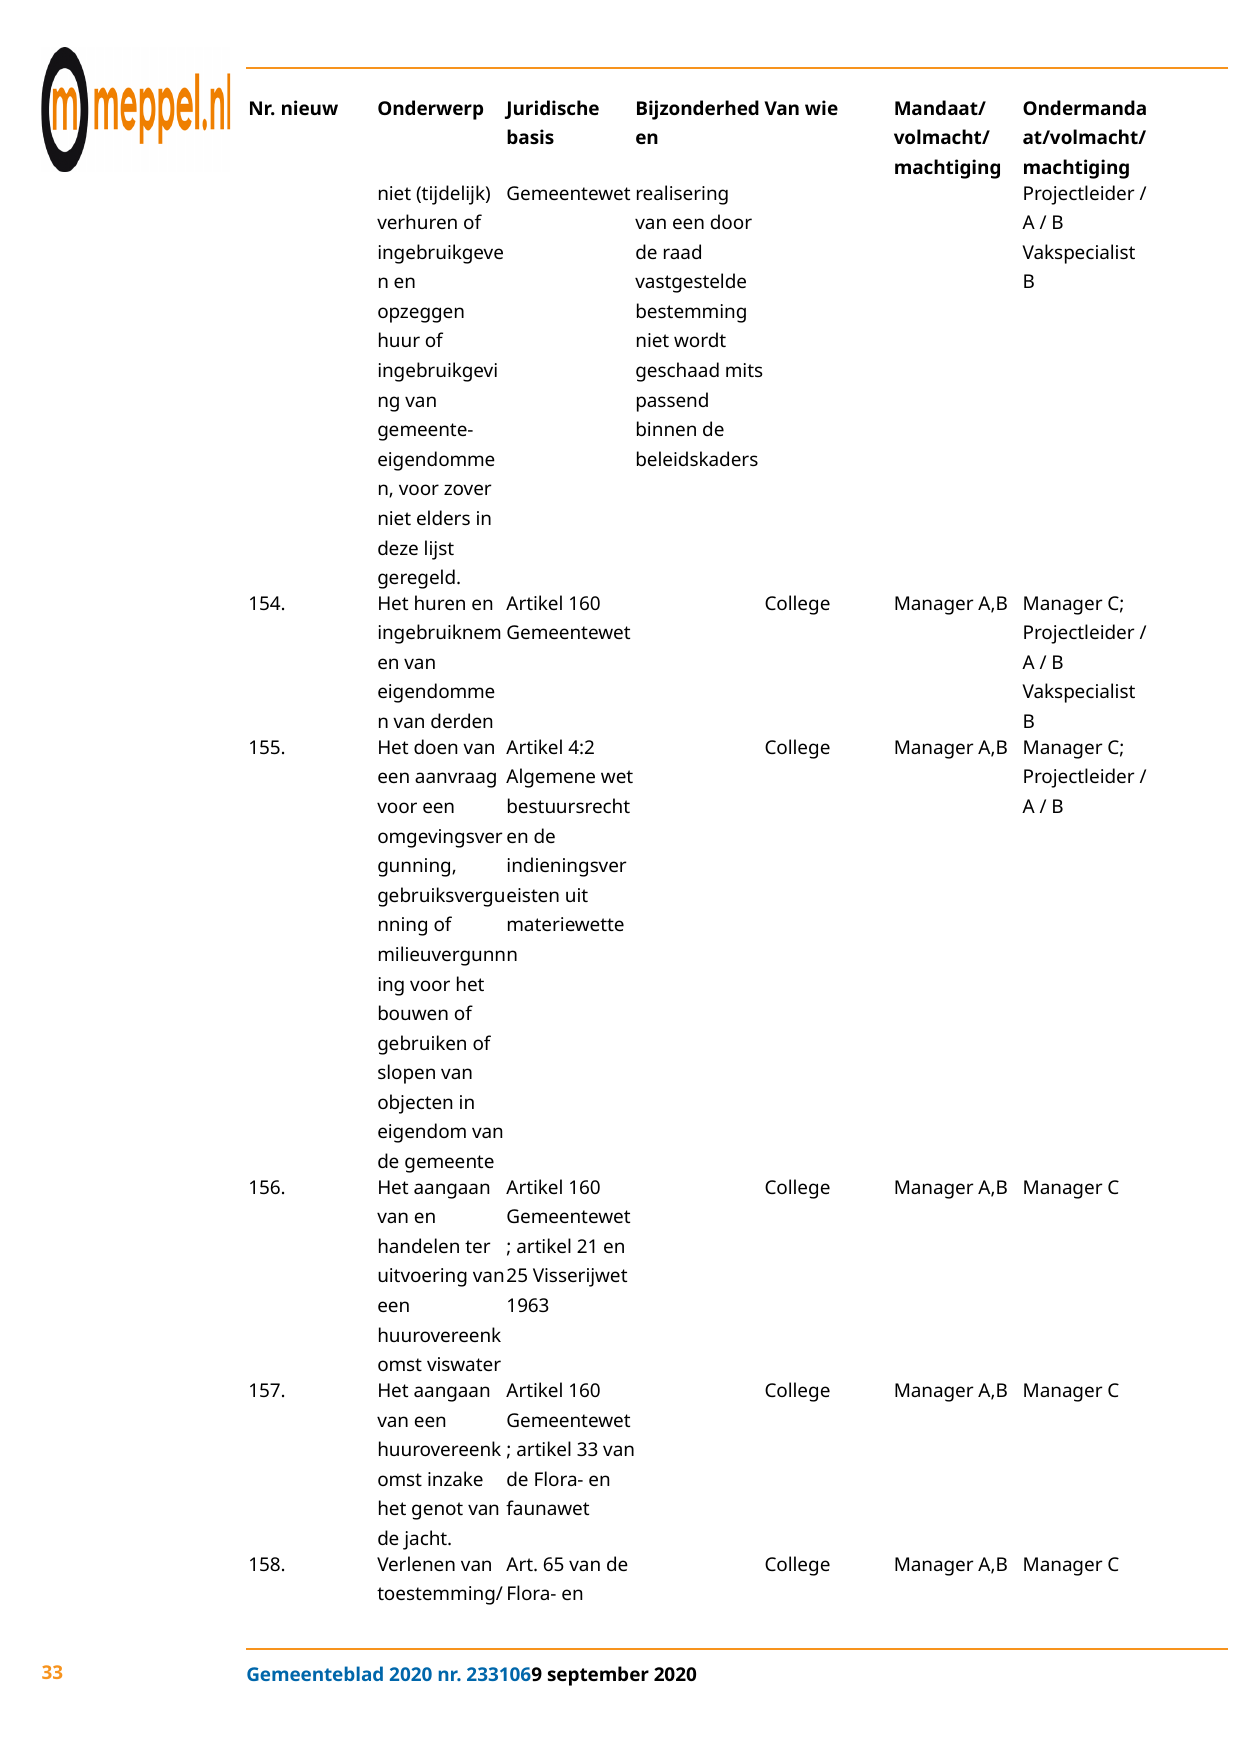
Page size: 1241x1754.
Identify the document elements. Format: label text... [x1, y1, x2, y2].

table_header Onderwerp [377, 95, 506, 180]
table_cell [635, 590, 764, 734]
table_cell [635, 734, 764, 1174]
table_cell College [764, 1377, 893, 1551]
table_cell [248, 734, 377, 1174]
table_cell Manager C [1023, 1551, 1152, 1606]
table_cell Manager A,B [894, 1551, 1022, 1606]
table_cell College [764, 1551, 893, 1606]
picture [41, 47, 231, 172]
table_cell Verlenen van toestemming/ [377, 1551, 506, 1606]
table_header Nr. nieuw [248, 95, 377, 180]
table_cell Manager C [1023, 1174, 1152, 1377]
table_cell Manager A,B [894, 734, 1022, 1174]
table_cell Artikel 160 Gemeentewet [506, 590, 635, 734]
table_cell [635, 1377, 764, 1551]
table_cell Gemeentewet [506, 180, 635, 590]
table_cell [248, 180, 377, 590]
table_cell Manager A,B [894, 1377, 1022, 1551]
table_cell Manager A,B [894, 1174, 1022, 1377]
table_cell College [764, 590, 893, 734]
table_cell [248, 1551, 377, 1606]
table_cell Het aangaan van en handelen ter uitvoering van een huurovereenkomst viswater [377, 1174, 506, 1377]
table_header Van wie [764, 95, 893, 180]
table_cell Manager C [1023, 1377, 1152, 1551]
table_cell Het doen van een aanvraag voor een omgevingsvergunning, gebruiksvergunning of milieuvergunning voor het bouwen of gebruiken of slopen van objecten in eigendom van de gemeente [377, 734, 506, 1174]
table_cell niet (tijdelijk) verhuren of ingebruikgeven en opzeggen huur of ingebruikgeving van gemeente- eigendommen, voor zover niet elders in deze lijst geregeld. [377, 180, 506, 590]
table_cell Manager A,B [894, 590, 1022, 734]
table_cell [635, 1551, 764, 1606]
table_header Mandaat/volmacht/machtiging [894, 95, 1022, 180]
table_header Bijzonderheden [635, 95, 764, 180]
table_cell [248, 590, 377, 734]
table_cell Art. 65 van de Flora- en [506, 1551, 635, 1606]
table_cell [248, 1174, 377, 1377]
table_cell [894, 180, 1022, 590]
table_cell [764, 180, 893, 590]
table_cell College [764, 734, 893, 1174]
table_cell College [764, 1174, 893, 1377]
table_cell Artikel 160 Gemeentewet; artikel 33 van de Flora- en faunawet [506, 1377, 635, 1551]
table_cell Manager C; Projectleider / A / B Vakspecialist B [1023, 590, 1152, 734]
table_cell Manager C; Projectleider / A / B [1023, 734, 1152, 1174]
table_cell Het huren en ingebruiknemen van eigendommen van derden [377, 590, 506, 734]
table_cell Artikel 4:2 Algemene wet bestuursrecht en de indieningsvereisten uit materiewetten [506, 734, 635, 1174]
table_cell realisering van een door de raad vastgestelde bestemming niet wordt geschaad mits passend binnen de beleidskaders [635, 180, 764, 590]
table_header Ondermandaat/volmacht/ machtiging [1023, 95, 1152, 180]
table_cell Het aangaan van een huurovereenkomst inzake het genot van de jacht. [377, 1377, 506, 1551]
table_cell Projectleider / A / B Vakspecialist B [1023, 180, 1152, 590]
table_cell [248, 1377, 377, 1551]
table_cell Artikel 160 Gemeentewet; artikel 21 en 25 Visserijwet 1963 [506, 1174, 635, 1377]
table_header Juridische basis [506, 95, 635, 180]
table_cell [635, 1174, 764, 1377]
